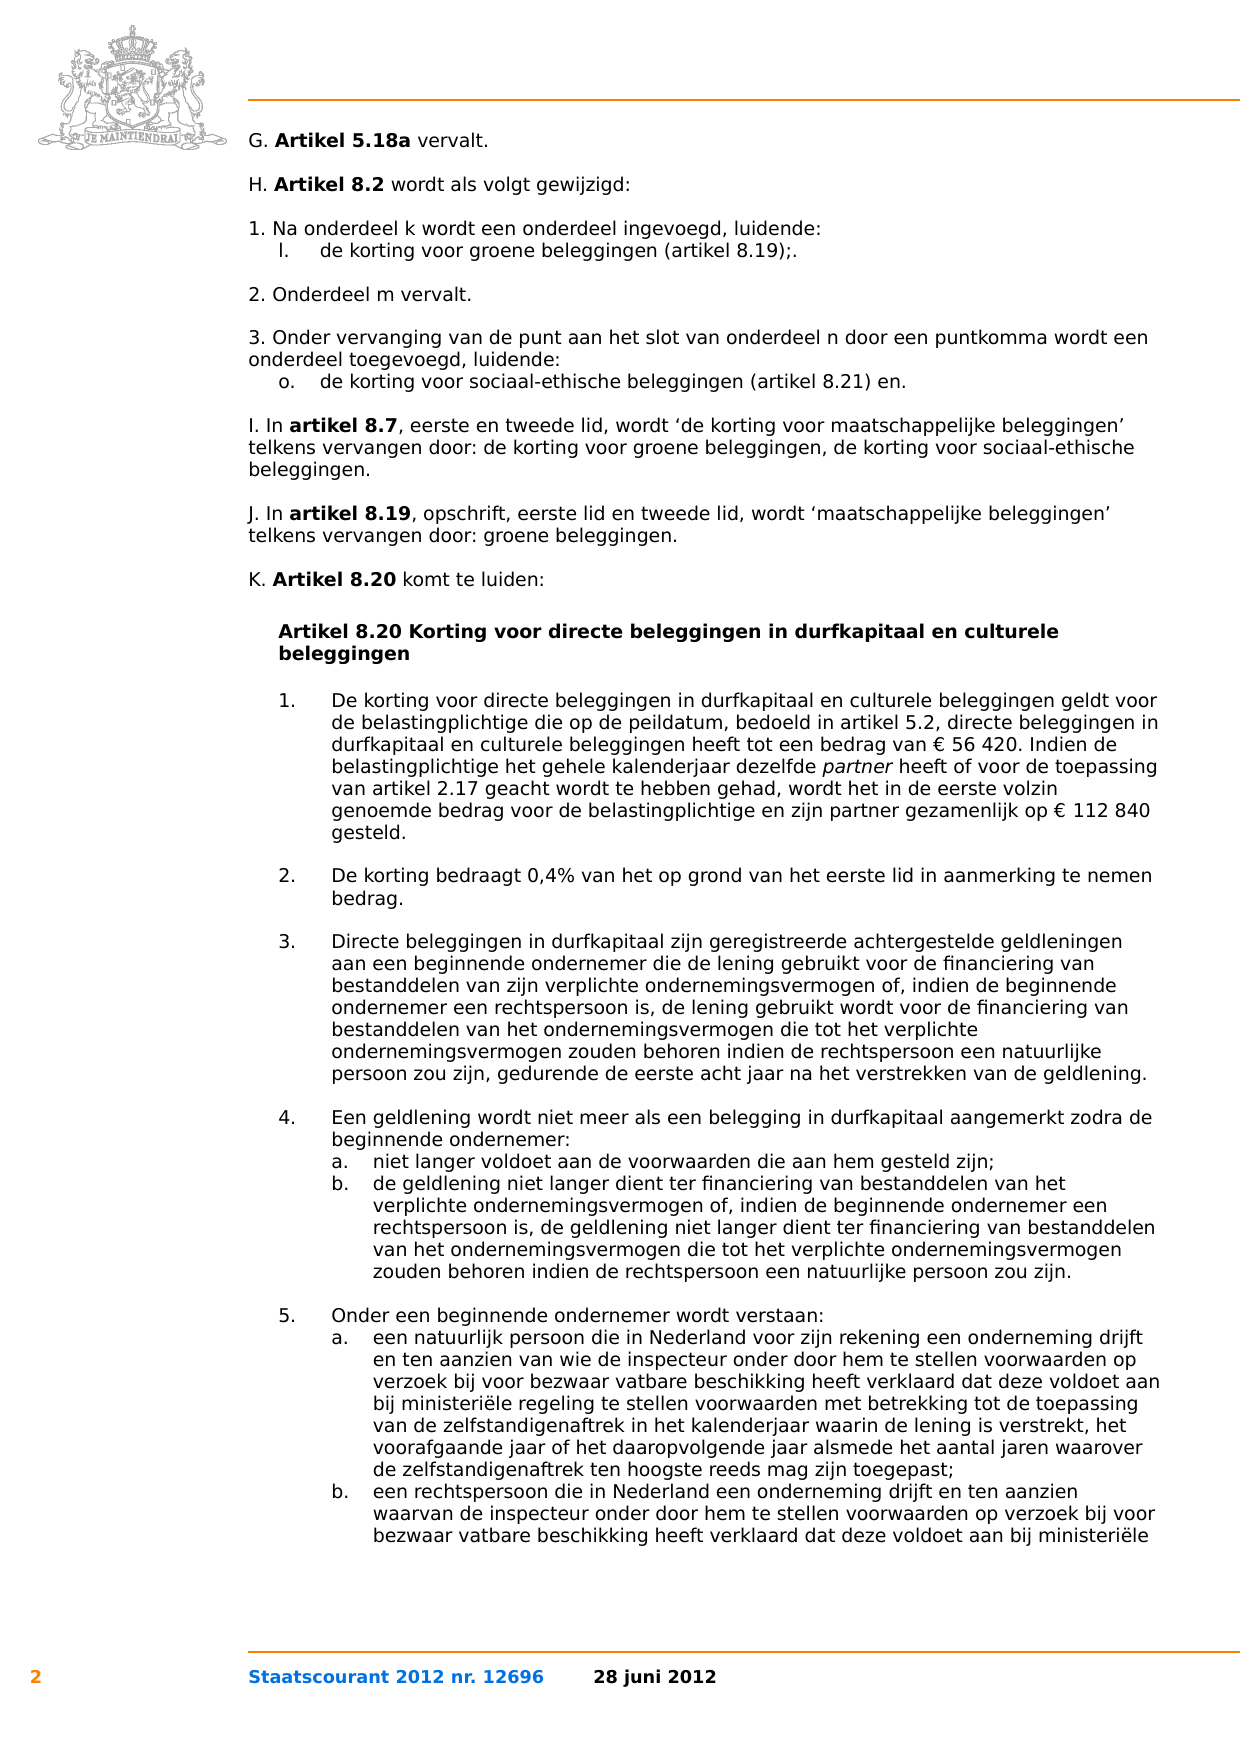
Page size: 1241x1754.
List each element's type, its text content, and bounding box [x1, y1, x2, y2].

text 4. Een geldlening wordt niet meer als een belegging in durfkapitaal aangemerkt zodra de beginnende ondernemer: [278, 1107, 1163, 1151]
text a. een natuurlijk persoon die in Nederland voor zijn rekening een onderneming drijft en ten aanzien van wie de inspecteur onder door hem te stellen voorwaarden op verzoek bij voor bezwaar vatbare beschikking heeft verklaard dat deze voldoet aan bij ministeriële regeling te stellen voorwaarden met betrekking tot de toepassing van de zelfstandigenaftrek in het kalenderjaar waarin de lening is verstrekt, het voorafgaande jaar of het daaropvolgende jaar alsmede het aantal jaren waarover de zelfstandigenaftrek ten hoogste reeds mag zijn toegepast; [331, 1327, 1163, 1481]
text o. de korting voor sociaal-ethische beleggingen (artikel 8.21) en. [278, 371, 1163, 393]
text 1. De korting voor directe beleggingen in durfkapitaal en culturele beleggingen geldt voor de belastingplichtige die op de peildatum, bedoeld in artikel 5.2, directe beleggingen in durfkapitaal en culturele beleggingen heeft tot een bedrag van € 56 420. Indien de belastingplichtige het gehele kalenderjaar dezelfde partner heeft of voor de toepassing van artikel 2.17 geacht wordt te hebben gehad, wordt het in de eerste volzin genoemde bedrag voor de belastingplichtige en zijn partner gezamenlijk op € 112 840 gesteld. [278, 690, 1163, 843]
text l. de korting voor groene beleggingen (artikel 8.19);. [278, 239, 1163, 262]
text 3. Onder vervanging van de punt aan het slot van onderdeel n door een puntkomma wordt een onderdeel toegevoegd, luidende: [248, 327, 1163, 371]
text a. niet langer voldoet aan de voorwaarden die aan hem gesteld zijn; [331, 1151, 1163, 1173]
text G. Artikel 5.18a vervalt. [248, 130, 1163, 152]
text K. Artikel 8.20 komt te luiden: [248, 569, 1163, 591]
text 3. Directe beleggingen in durfkapitaal zijn geregistreerde achtergestelde geldleningen aan een beginnende ondernemer die de lening gebruikt voor de financiering van bestanddelen van zijn verplichte ondernemingsvermogen of, indien de beginnende ondernemer een rechtspersoon is, de lening gebruikt wordt voor de financiering van bestanddelen van het ondernemingsvermogen die tot het verplichte ondernemingsvermogen zouden behoren indien de rechtspersoon een natuurlijke persoon zou zijn, gedurende de eerste acht jaar na het verstrekken van de geldlening. [278, 931, 1163, 1085]
text I. In artikel 8.7, eerste en tweede lid, wordt ‘de korting voor maatschappelijke beleggingen’ telkens vervangen door: de korting voor groene beleggingen, de korting voor sociaal-ethische beleggingen. [248, 415, 1163, 481]
text b. een rechtspersoon die in Nederland een onderneming drijft en ten aanzien waarvan de inspecteur onder door hem te stellen voorwaarden op verzoek bij voor bezwaar vatbare beschikking heeft verklaard dat deze voldoet aan bij ministeriële [331, 1481, 1163, 1546]
text 5. Onder een beginnende ondernemer wordt verstaan: [278, 1305, 1163, 1327]
picture [38, 25, 227, 150]
subtitle Artikel 8.20 Korting voor directe beleggingen in durfkapitaal en culturele beleggingen [278, 621, 1163, 665]
text 2. Onderdeel m vervalt. [248, 283, 1163, 305]
text 1. Na onderdeel k wordt een onderdeel ingevoegd, luidende: [248, 218, 1163, 239]
text J. In artikel 8.19, opschrift, eerste lid en tweede lid, wordt ‘maatschappelijke beleggingen’ telkens vervangen door: groene beleggingen. [248, 503, 1163, 547]
text b. de geldlening niet langer dient ter financiering van bestanddelen van het verplichte ondernemingsvermogen of, indien de beginnende ondernemer een rechtspersoon is, de geldlening niet langer dient ter financiering van bestanddelen van het ondernemingsvermogen die tot het verplichte ondernemingsvermogen zouden behoren indien de rechtspersoon een natuurlijke persoon zou zijn. [331, 1173, 1163, 1283]
text 2. De korting bedraagt 0,4% van het op grond van het eerste lid in aanmerking te nemen bedrag. [278, 865, 1163, 909]
text H. Artikel 8.2 wordt als volgt gewijzigd: [248, 174, 1163, 196]
